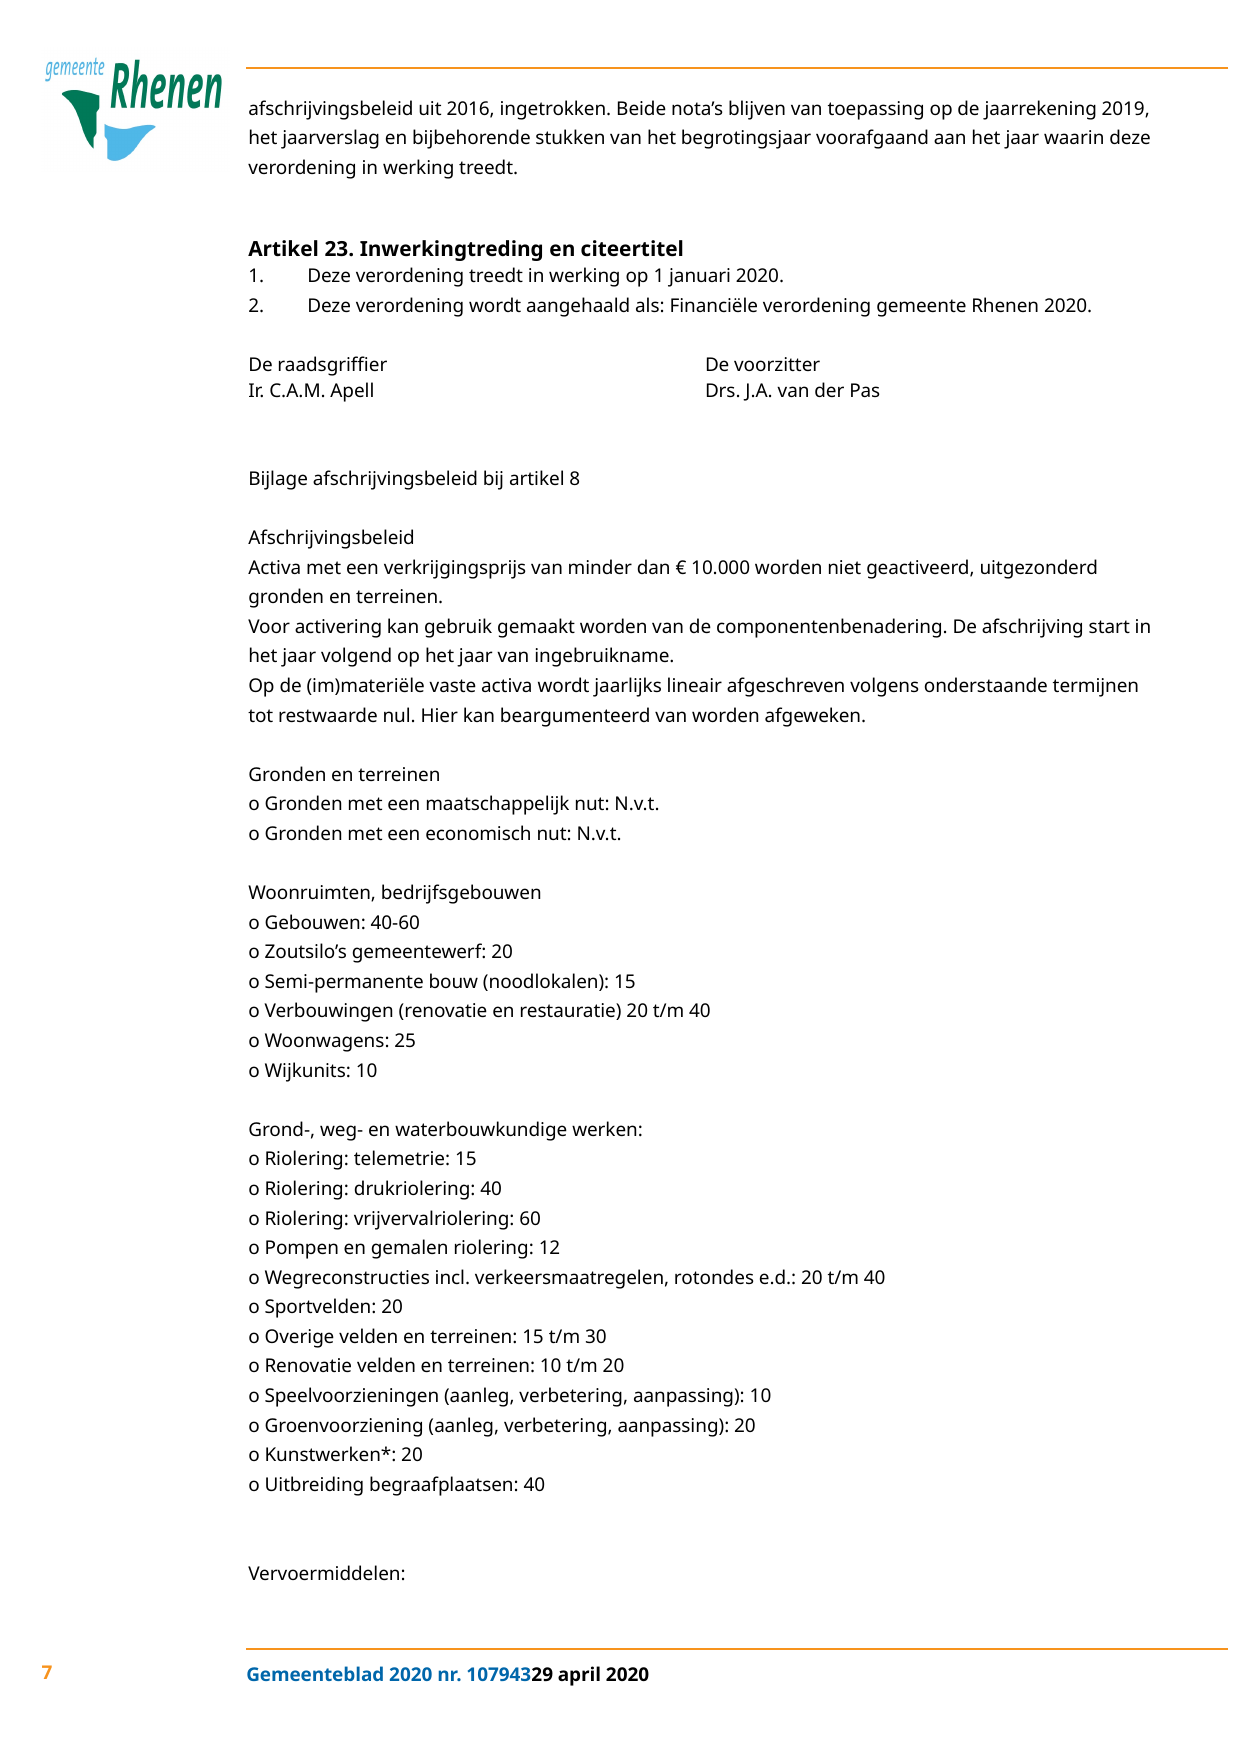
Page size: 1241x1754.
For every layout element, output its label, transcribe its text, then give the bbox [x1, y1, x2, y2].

text o Pompen en gemalen riolering: 12 [248, 1234, 1152, 1260]
text o Zoutsilo’s gemeentewerf: 20 [248, 938, 1152, 964]
text o Overige velden en terreinen: 15 t/m 30 [248, 1323, 1152, 1349]
table_header De voorzitter [705, 351, 1152, 377]
text o Uitbreiding begraafplaatsen: 40 [248, 1471, 1152, 1497]
text Voor activering kan gebruik gemaakt worden van de componentenbenadering. De afschrijving start in het jaar volgend op het jaar van ingebruikname. [248, 613, 1152, 668]
text o Gronden met een maatschappelijk nut: N.v.t. [248, 791, 1152, 816]
text o Riolering: vrijvervalriolering: 60 [248, 1205, 1152, 1230]
text o Riolering: telemetrie: 15 [248, 1146, 1152, 1171]
text o Sportvelden: 20 [248, 1293, 1152, 1319]
table_cell Ir. C.A.M. Apell [248, 377, 705, 403]
text Afschrijvingsbeleid [248, 524, 1152, 550]
text o Verbouwingen (renovatie en restauratie) 20 t/m 40 [248, 998, 1152, 1023]
text o Gronden met een economisch nut: N.v.t. [248, 820, 1152, 846]
text o Renovatie velden en terreinen: 10 t/m 20 [248, 1353, 1152, 1378]
list Deze verordening treedt in werking op 1 januari 2020. [248, 262, 1152, 288]
list Deze verordening wordt aangehaald als: Financiële verordening gemeente Rhenen 2020. [248, 292, 1152, 318]
text o Groenvoorziening (aanleg, verbetering, aanpassing): 20 [248, 1412, 1152, 1437]
text o Kunstwerken*: 20 [248, 1441, 1152, 1467]
text o Riolering: drukriolering: 40 [248, 1175, 1152, 1201]
table_header De raadsgriffier [248, 351, 705, 377]
text o Speelvoorzieningen (aanleg, verbetering, aanpassing): 10 [248, 1382, 1152, 1408]
table_cell Drs. J.A. van der Pas [705, 377, 1152, 403]
text o Gebouwen: 40-60 [248, 909, 1152, 934]
text o Wegreconstructies incl. verkeersmaatregelen, rotondes e.d.: 20 t/m 40 [248, 1264, 1152, 1289]
text Bijlage afschrijvingsbeleid bij artikel 8 [248, 465, 1152, 491]
text Gronden en terreinen [248, 761, 1152, 787]
text afschrijvingsbeleid uit 2016, ingetrokken. Beide nota’s blijven van toepassing op de jaarrekening 2019, het jaarverslag en bijbehorende stukken van het begrotingsjaar voorafgaand aan het jaar waarin deze verordening in werking treedt. [248, 95, 1152, 180]
text Grond-, weg- en waterbouwkundige werken: [248, 1116, 1152, 1142]
picture [41, 47, 231, 172]
text o Semi-permanente bouw (noodlokalen): 15 [248, 968, 1152, 994]
text o Wijkunits: 10 [248, 1057, 1152, 1082]
text o Woonwagens: 25 [248, 1027, 1152, 1053]
text Op de (im)materiële vaste activa wordt jaarlijks lineair afgeschreven volgens onderstaande termijnen tot restwaarde nul. Hier kan beargumenteerd van worden afgeweken. [248, 672, 1152, 727]
text Woonruimten, bedrijfsgebouwen [248, 879, 1152, 905]
text Artikel 23. Inwerkingtreding en citeertitel [248, 234, 1152, 262]
text Vervoermiddelen: [248, 1560, 1152, 1585]
text Activa met een verkrijgingsprijs van minder dan € 10.000 worden niet geactiveerd, uitgezonderd gronden en terreinen. [248, 554, 1152, 609]
